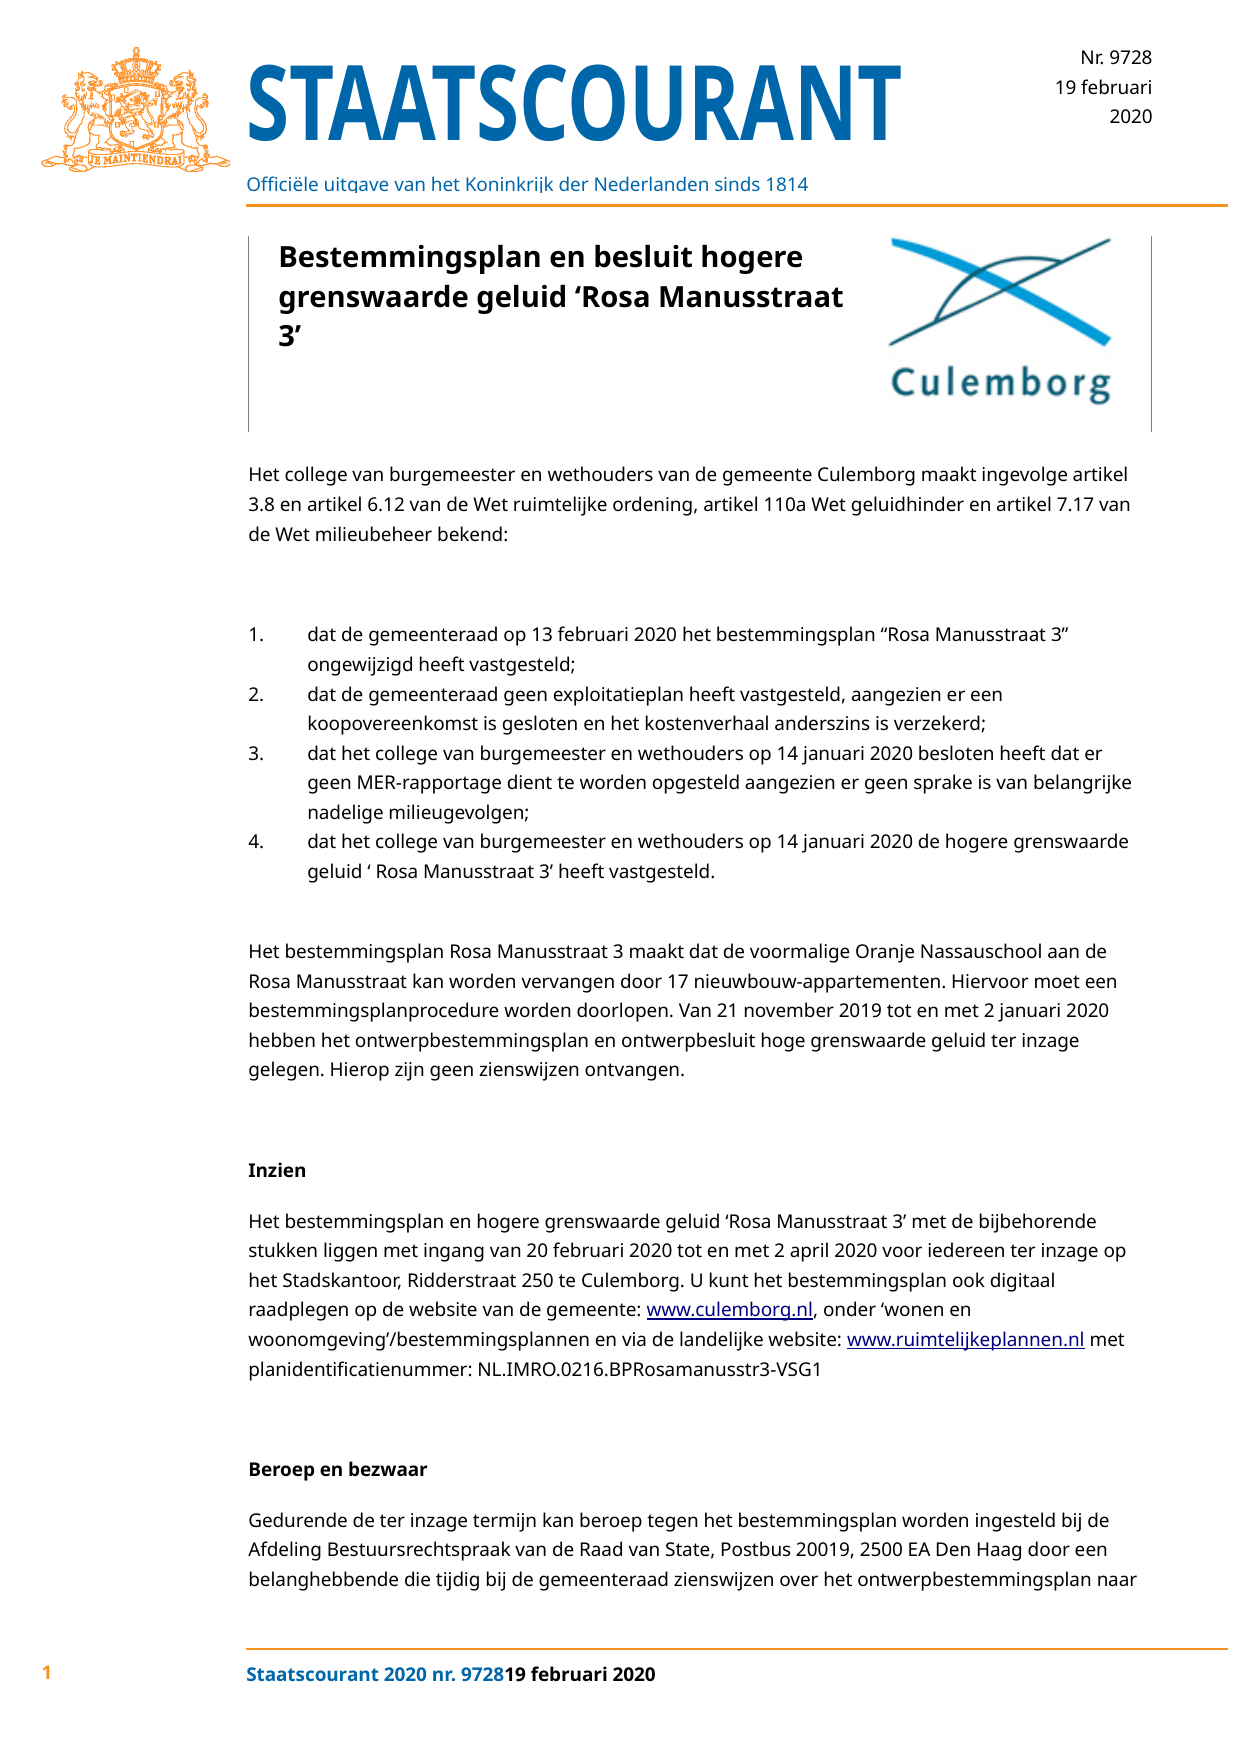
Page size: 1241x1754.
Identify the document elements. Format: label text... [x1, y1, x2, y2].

list dat de gemeenteraad op 13 februari 2020 het bestemmingsplan “Rosa Manusstraat 3” ongewijzigd heeft vastgesteld; [248, 622, 1152, 677]
text Inzien [248, 1157, 1152, 1183]
text Het bestemmingsplan en hogere grenswaarde geluid ‘Rosa Manusstraat 3’ met de bijbehorende stukken liggen met ingang van 20 februari 2020 tot en met 2 april 2020 voor iedereen ter inzage op het Stadskantoor, Ridderstraat 250 te Culemborg. U kunt het bestemmingsplan ook digitaal raadplegen op de website van de gemeente: www.culemborg.nl, onder ‘wonen en woonomgeving’/bestemmingsplannen en via de landelijke website: www.ruimtelijkeplannen.nl met planidentificatienummer: NL.IMRO.0216.BPRosamanusstr3-VSG1 [248, 1208, 1152, 1381]
list dat het college van burgemeester en wethouders op 14 januari 2020 de hogere grenswaarde geluid ‘ Rosa Manusstraat 3’ heeft vastgesteld. [248, 829, 1152, 884]
text Het bestemmingsplan Rosa Manusstraat 3 maakt dat de voormalige Oranje Nassauschool aan de Rosa Manusstraat kan worden vervangen door 17 nieuwbouw-appartementen. Hiervoor moet een bestemmingsplanprocedure worden doorlopen. Van 21 november 2019 tot en met 2 januari 2020 hebben het ontwerpbestemmingsplan en ontwerpbesluit hoge grenswaarde geluid ter inzage gelegen. Hierop zijn geen zienswijzen ontvangen. [248, 938, 1152, 1082]
list dat het college van burgemeester en wethouders op 14 januari 2020 besloten heeft dat er geen MER-rapportage dient te worden opgesteld aangezien er geen sprake is van belangrijke nadelige milieugevolgen; [248, 740, 1152, 825]
text Beroep en bezwaar [248, 1457, 1152, 1482]
picture [41, 47, 231, 172]
table_header [850, 236, 1151, 432]
text Het college van burgemeester en wethouders van de gemeente Culemborg maakt ingevolge artikel 3.8 en artikel 6.12 van de Wet ruimtelijke ordening, artikel 110a Wet geluidhinder en artikel 7.17 van de Wet milieubeheer bekend: [248, 462, 1152, 546]
table_header Bestemmingsplan en besluit hogere grenswaarde geluid ‘Rosa Manusstraat 3’ [249, 236, 850, 432]
list dat de gemeenteraad geen exploitatieplan heeft vastgesteld, aangezien er een koopovereenkomst is gesloten en het kostenverhaal anderszins is verzekerd; [248, 681, 1152, 736]
picture [882, 236, 1119, 407]
text Gedurende de ter inzage termijn kan beroep tegen het bestemmingsplan worden ingesteld bij de Afdeling Bestuursrechtspraak van de Raad van State, Postbus 20019, 2500 EA Den Haag door een belanghebbende die tijdig bij de gemeenteraad zienswijzen over het ontwerpbestemmingsplan naar [248, 1507, 1152, 1592]
